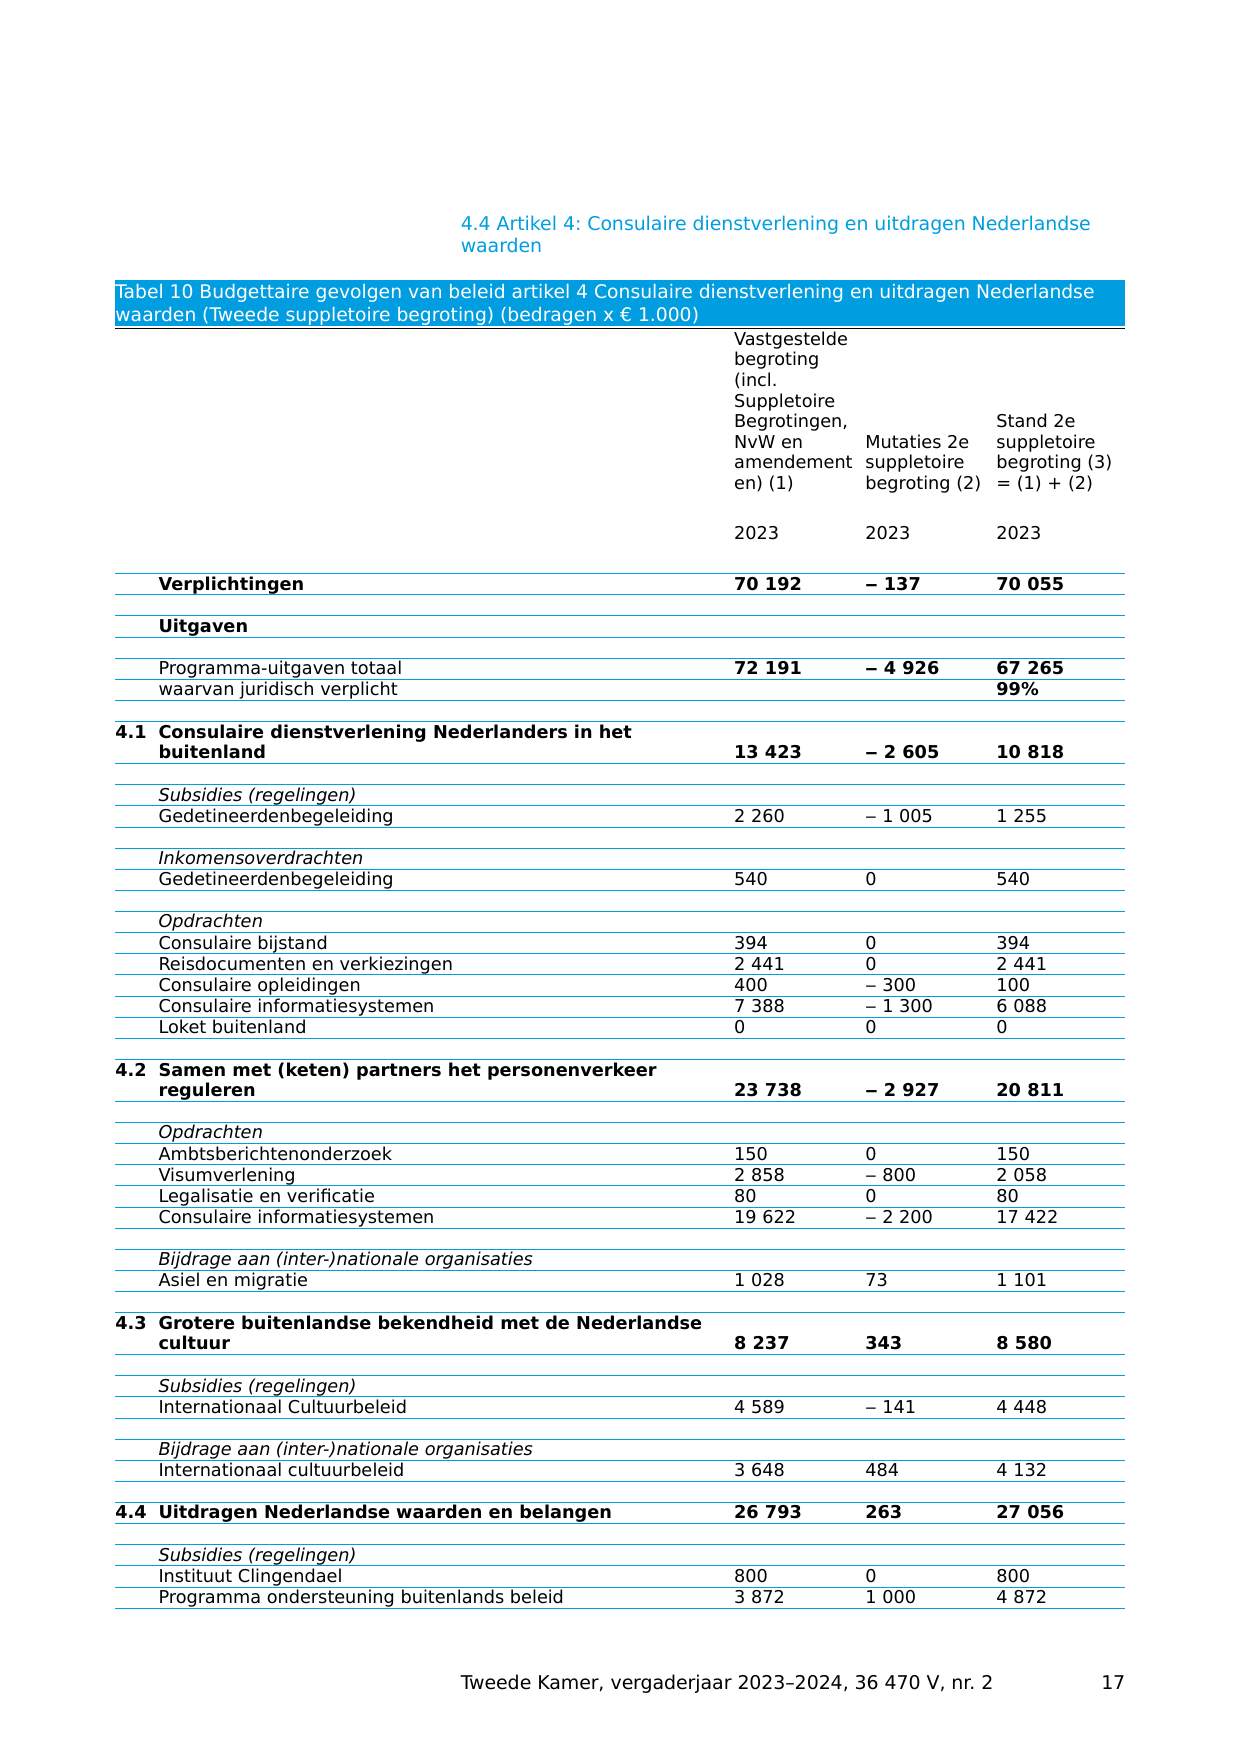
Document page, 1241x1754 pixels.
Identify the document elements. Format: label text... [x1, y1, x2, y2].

table_cell [155, 1039, 731, 1059]
table_cell Programma-uitgaven totaal [155, 659, 731, 679]
table_cell [862, 1524, 993, 1544]
table_cell 67 265 [993, 659, 1125, 679]
table_cell 0 [862, 1186, 993, 1206]
table_cell [862, 638, 993, 658]
table_cell [993, 494, 1125, 520]
table_cell [115, 1208, 155, 1228]
title 4.4 Artikel 4: Consulaire dienstverlening en uitdragen Nederlandse waarden [461, 213, 1125, 257]
table_cell [731, 1102, 862, 1122]
table_cell [731, 891, 862, 911]
table_cell [115, 1588, 155, 1608]
table_cell 100 [993, 975, 1125, 996]
table_cell [731, 1123, 862, 1143]
table_cell [993, 1524, 1125, 1544]
table_cell ‒ 1 005 [862, 806, 993, 826]
table_cell 17 422 [993, 1208, 1125, 1228]
table_cell 800 [993, 1566, 1125, 1587]
table_cell 23 738 [731, 1060, 862, 1101]
table_cell [115, 1524, 155, 1544]
table_cell [862, 1039, 993, 1059]
table_cell [731, 595, 862, 615]
table_cell Consulaire informatiesystemen [155, 997, 731, 1017]
table_cell [731, 1039, 862, 1059]
table_cell 4 132 [993, 1461, 1125, 1481]
table_cell [115, 680, 155, 700]
table_cell [993, 1440, 1125, 1460]
table_cell Programma ondersteuning buitenlands beleid [155, 1588, 731, 1608]
table_cell [993, 595, 1125, 615]
table_cell [115, 849, 155, 869]
table_cell 2 858 [731, 1165, 862, 1185]
table_cell 0 [862, 870, 993, 890]
table_cell Consulaire opleidingen [155, 975, 731, 996]
table_cell [731, 616, 862, 637]
table_cell Reisdocumenten en verkiezingen [155, 954, 731, 974]
table_cell [155, 1482, 731, 1502]
table_cell 70 192 [731, 574, 862, 594]
table_cell 8 580 [993, 1313, 1125, 1354]
table_cell [862, 1355, 993, 1375]
table_cell [115, 494, 155, 520]
table_cell ‒ 2 927 [862, 1060, 993, 1101]
table_cell [862, 1123, 993, 1143]
table_cell 1 101 [993, 1271, 1125, 1291]
table_cell [993, 547, 1125, 573]
table_cell [731, 638, 862, 658]
table_cell [993, 1545, 1125, 1565]
table_cell [862, 1229, 993, 1249]
table_cell 0 [993, 1018, 1125, 1038]
table_cell [115, 975, 155, 996]
table_cell Gedetineerdenbegeleiding [155, 870, 731, 890]
table_cell [731, 785, 862, 805]
table_cell [115, 1144, 155, 1164]
table_cell 0 [862, 954, 993, 974]
table_cell [115, 933, 155, 953]
table_cell [115, 1376, 155, 1396]
table_cell [731, 1440, 862, 1460]
table_cell Consulaire dienstverlening Nederlanders in het buitenland [155, 722, 731, 763]
table_cell 80 [993, 1186, 1125, 1206]
table_cell Consulaire informatiesystemen [155, 1208, 731, 1228]
table_cell 150 [731, 1144, 862, 1164]
table_cell ‒ 137 [862, 574, 993, 594]
table_cell [731, 849, 862, 869]
table_cell Gedetineerdenbegeleiding [155, 806, 731, 826]
table_cell 4 448 [993, 1397, 1125, 1417]
table_cell Bijdrage aan (inter-)nationale organisaties [155, 1440, 731, 1460]
table_cell [862, 701, 993, 721]
table_cell 150 [993, 1144, 1125, 1164]
table_cell 27 056 [993, 1503, 1125, 1523]
table_cell [993, 1123, 1125, 1143]
table_cell Loket buitenland [155, 1018, 731, 1038]
table_cell [993, 701, 1125, 721]
table_cell [993, 1229, 1125, 1249]
table_cell [993, 1102, 1125, 1122]
table_cell [731, 680, 862, 700]
table_cell [993, 1292, 1125, 1312]
table_cell [731, 912, 862, 932]
table_cell [115, 1461, 155, 1481]
table_cell [731, 1250, 862, 1270]
table_cell [731, 1376, 862, 1396]
table_cell 540 [731, 870, 862, 890]
table_cell [993, 1419, 1125, 1438]
table_cell Opdrachten [155, 912, 731, 932]
table_cell [731, 1545, 862, 1565]
table_cell 3 872 [731, 1588, 862, 1608]
table_cell [155, 547, 731, 573]
table_cell Consulaire bijstand [155, 933, 731, 953]
table_cell [731, 1524, 862, 1544]
table_cell [115, 1271, 155, 1291]
table_cell 2 441 [731, 954, 862, 974]
table_cell Subsidies (regelingen) [155, 1545, 731, 1565]
table_cell 10 818 [993, 722, 1125, 763]
table_cell [115, 1102, 155, 1122]
table_cell Subsidies (regelingen) [155, 785, 731, 805]
table_cell Subsidies (regelingen) [155, 1376, 731, 1396]
table_cell 70 055 [993, 574, 1125, 594]
table_cell [115, 595, 155, 615]
table_cell Bijdrage aan (inter-)nationale organisaties [155, 1250, 731, 1270]
table_cell [115, 1419, 155, 1438]
table_cell [731, 828, 862, 847]
table_cell [155, 891, 731, 911]
table_cell [731, 1419, 862, 1438]
table_cell [115, 785, 155, 805]
table_cell ‒ 141 [862, 1397, 993, 1417]
table_cell [993, 1039, 1125, 1059]
table_cell [993, 1482, 1125, 1502]
table_cell [115, 954, 155, 974]
table_cell [115, 1397, 155, 1417]
table_cell 400 [731, 975, 862, 996]
table_cell [115, 1250, 155, 1270]
table_cell 343 [862, 1313, 993, 1354]
table_cell [862, 828, 993, 847]
table_cell 394 [993, 933, 1125, 953]
table_cell 99% [993, 680, 1125, 700]
table_cell [115, 891, 155, 911]
table_cell 2 058 [993, 1165, 1125, 1185]
table_cell [862, 1102, 993, 1122]
table_cell Stand 2e suppletoire begroting (3) = (1) + (2) [993, 329, 1125, 494]
table_cell [993, 912, 1125, 932]
table_cell 73 [862, 1271, 993, 1291]
table_cell [993, 1250, 1125, 1270]
table_cell Instituut Clingendael [155, 1566, 731, 1587]
table_cell [731, 547, 862, 573]
table_cell 263 [862, 1503, 993, 1523]
table_cell [115, 574, 155, 594]
table_cell ‒ 2 605 [862, 722, 993, 763]
table_cell [155, 1419, 731, 1438]
table_cell [862, 595, 993, 615]
table_cell [993, 638, 1125, 658]
table_cell [731, 764, 862, 784]
table_cell ‒ 800 [862, 1165, 993, 1185]
table_cell [115, 912, 155, 932]
table_cell [115, 1482, 155, 1502]
table_cell [155, 1229, 731, 1249]
table_cell Legalisatie en verificatie [155, 1186, 731, 1206]
table_cell [155, 1102, 731, 1122]
table_cell [155, 828, 731, 847]
table_cell [993, 849, 1125, 869]
table_cell [115, 1186, 155, 1206]
table_cell 2023 [993, 520, 1125, 547]
table_cell [993, 1355, 1125, 1375]
table_cell 8 237 [731, 1313, 862, 1354]
table_cell [862, 891, 993, 911]
table_cell [155, 520, 731, 547]
table_cell 484 [862, 1461, 993, 1481]
table_cell Internationaal Cultuurbeleid [155, 1397, 731, 1417]
table_cell 1 028 [731, 1271, 862, 1291]
table_cell [155, 1355, 731, 1375]
table_cell ‒ 1 300 [862, 997, 993, 1017]
table_cell [993, 828, 1125, 847]
table_cell [155, 1292, 731, 1312]
table_cell [115, 547, 155, 573]
table_cell Grotere buitenlandse bekendheid met de Nederlandse cultuur [155, 1313, 731, 1354]
table_cell [155, 1524, 731, 1544]
table_cell [993, 785, 1125, 805]
table_cell [862, 547, 993, 573]
table_cell 20 811 [993, 1060, 1125, 1101]
table_cell 0 [862, 1018, 993, 1038]
table_cell [731, 1482, 862, 1502]
table_cell 540 [993, 870, 1125, 890]
table_cell [115, 1566, 155, 1587]
table_cell [115, 870, 155, 890]
table_cell 19 622 [731, 1208, 862, 1228]
table_cell 0 [862, 1566, 993, 1587]
table_cell [862, 1440, 993, 1460]
table_cell [155, 595, 731, 615]
table_cell [731, 701, 862, 721]
table_cell 4.3 [115, 1313, 155, 1354]
table_cell Opdrachten [155, 1123, 731, 1143]
table_cell [115, 764, 155, 784]
table_cell [862, 616, 993, 637]
table_cell [115, 1355, 155, 1375]
table_cell [115, 1545, 155, 1565]
table_cell [115, 1440, 155, 1460]
table_cell [862, 764, 993, 784]
table_cell 6 088 [993, 997, 1125, 1017]
table_cell Samen met (keten) partners het personenverkeer reguleren [155, 1060, 731, 1101]
table_cell [115, 1229, 155, 1249]
table_cell 2023 [862, 520, 993, 547]
table_cell 4 589 [731, 1397, 862, 1417]
table_cell Inkomensoverdrachten [155, 849, 731, 869]
table_cell 2023 [731, 520, 862, 547]
table_cell [115, 1039, 155, 1059]
table_cell [731, 1292, 862, 1312]
table_cell [115, 520, 155, 547]
table_cell 394 [731, 933, 862, 953]
table_cell [115, 329, 155, 494]
table_cell Visumverlening [155, 1165, 731, 1185]
table_cell [731, 1355, 862, 1375]
table_cell [993, 616, 1125, 637]
table_cell 1 255 [993, 806, 1125, 826]
table_cell [155, 701, 731, 721]
table_cell Asiel en migratie [155, 1271, 731, 1291]
table_cell [115, 997, 155, 1017]
table_cell 4.4 [115, 1503, 155, 1523]
table_cell ‒ 300 [862, 975, 993, 996]
table_cell 4.2 [115, 1060, 155, 1101]
table_cell [862, 1376, 993, 1396]
table_cell Uitgaven [155, 616, 731, 637]
table_cell Mutaties 2e suppletoire begroting (2) [862, 329, 993, 494]
table_cell [862, 494, 993, 520]
table_cell [115, 1018, 155, 1038]
table_cell waarvan juridisch verplicht [155, 680, 731, 700]
table_cell 4.1 [115, 722, 155, 763]
table_cell 13 423 [731, 722, 862, 763]
table_cell [862, 1545, 993, 1565]
table_cell [862, 849, 993, 869]
table_cell [155, 764, 731, 784]
table_cell 800 [731, 1566, 862, 1587]
table_cell 2 260 [731, 806, 862, 826]
table_cell Uitdragen Nederlandse waarden en belangen [155, 1503, 731, 1523]
table_cell [115, 1165, 155, 1185]
table_cell [155, 329, 731, 494]
table_cell [993, 1376, 1125, 1396]
table_cell [862, 785, 993, 805]
table_cell [115, 638, 155, 658]
table_cell Ambtsberichtenonderzoek [155, 1144, 731, 1164]
table_cell [731, 494, 862, 520]
table_cell ‒ 4 926 [862, 659, 993, 679]
table_cell Vastgestelde begroting (incl. Suppletoire Begrotingen, NvW en amendementen) (1) [731, 329, 862, 494]
table_cell [993, 764, 1125, 784]
table_cell [115, 1292, 155, 1312]
table_cell [993, 891, 1125, 911]
table_cell [115, 701, 155, 721]
table_cell Verplichtingen [155, 574, 731, 594]
table_cell Internationaal cultuurbeleid [155, 1461, 731, 1481]
table_cell 1 000 [862, 1588, 993, 1608]
table_cell [115, 828, 155, 847]
table_cell [115, 806, 155, 826]
table_cell [862, 912, 993, 932]
table_cell 26 793 [731, 1503, 862, 1523]
table_cell [155, 494, 731, 520]
table_cell 80 [731, 1186, 862, 1206]
table_cell 2 441 [993, 954, 1125, 974]
table_cell 3 648 [731, 1461, 862, 1481]
table_cell [155, 638, 731, 658]
table_cell 72 191 [731, 659, 862, 679]
table_cell [862, 1250, 993, 1270]
table_cell [115, 1123, 155, 1143]
table_cell 0 [731, 1018, 862, 1038]
table_cell ‒ 2 200 [862, 1208, 993, 1228]
table_cell [862, 1292, 993, 1312]
table_cell [862, 1482, 993, 1502]
table_cell 0 [862, 1144, 993, 1164]
table_cell [862, 680, 993, 700]
table_cell 4 872 [993, 1588, 1125, 1608]
table_cell 0 [862, 933, 993, 953]
table_cell [731, 1229, 862, 1249]
table_cell [115, 616, 155, 637]
table_cell [862, 1419, 993, 1438]
table_cell [115, 659, 155, 679]
table_cell 7 388 [731, 997, 862, 1017]
